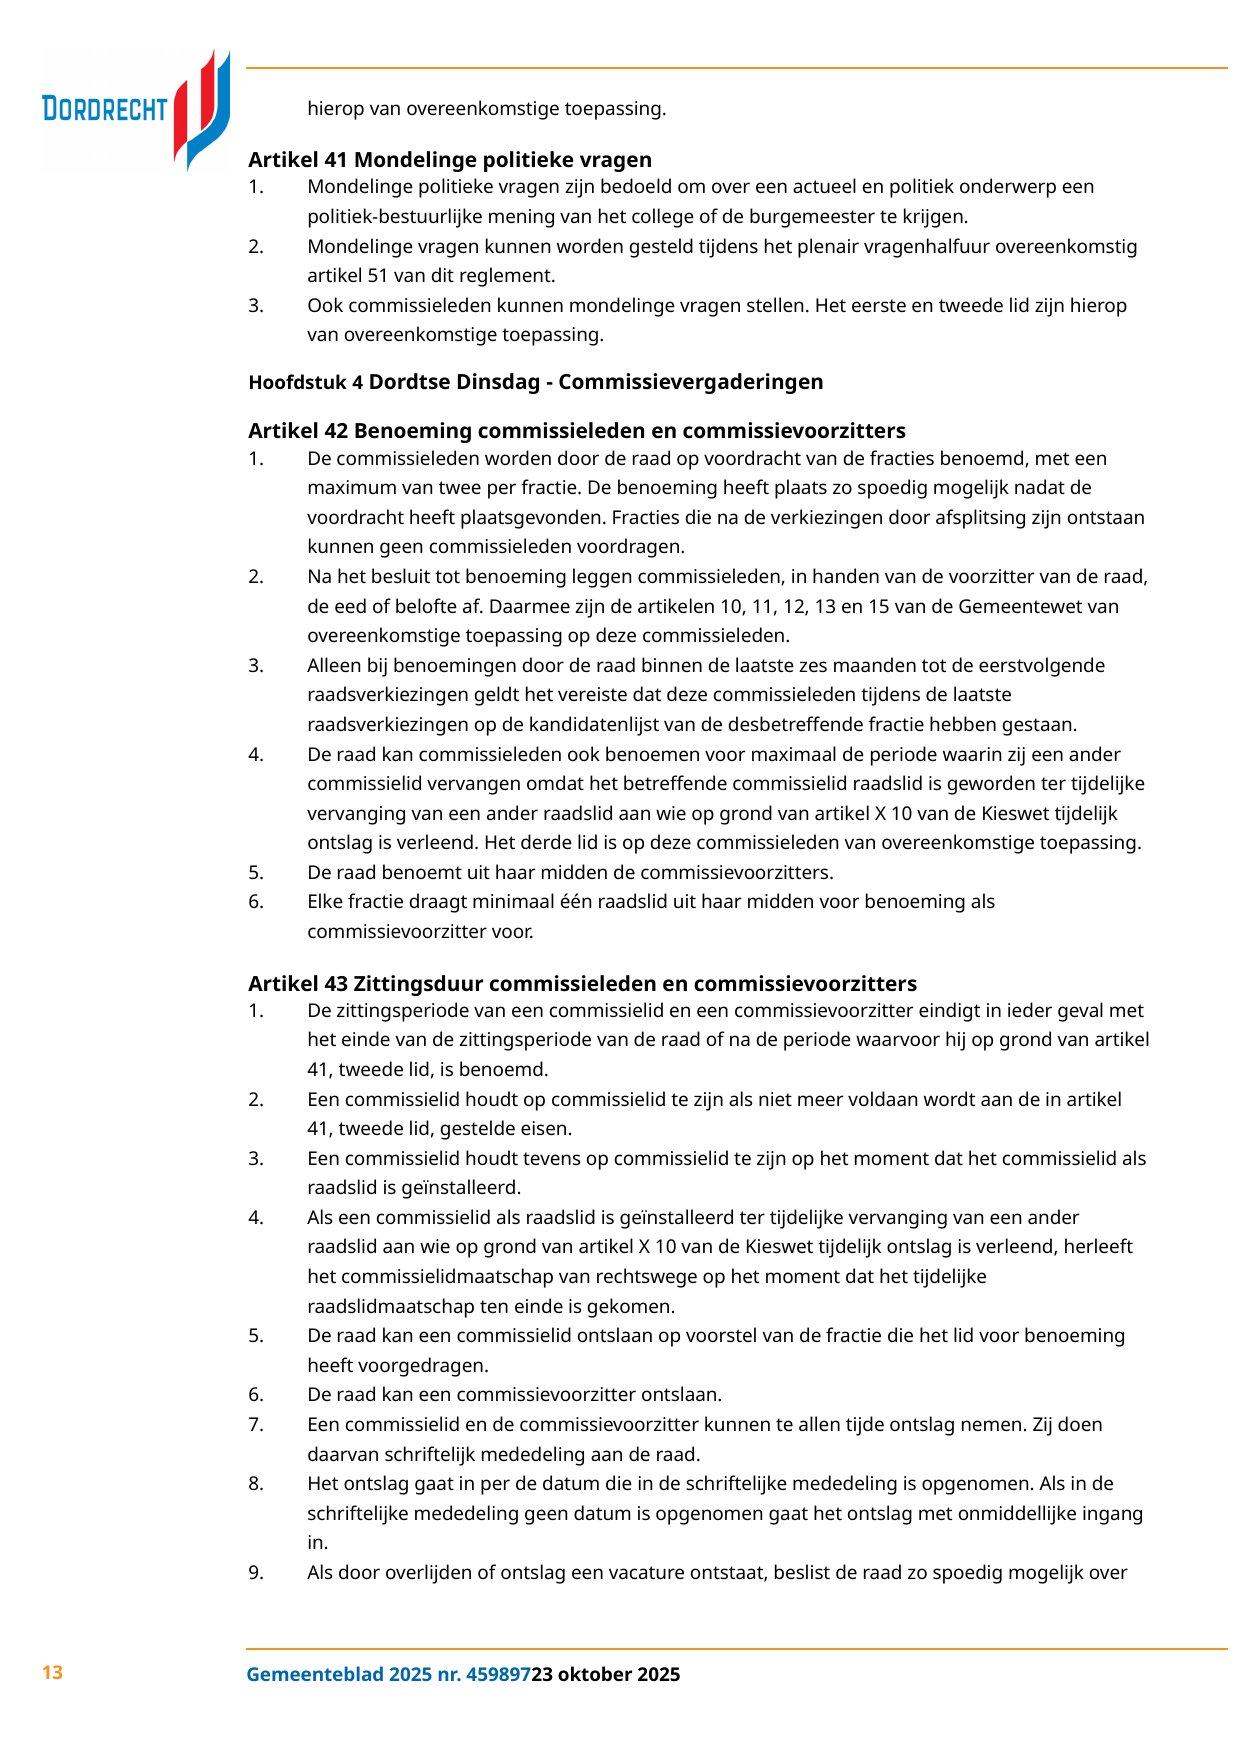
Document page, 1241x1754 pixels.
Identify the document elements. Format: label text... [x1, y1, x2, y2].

list Na het besluit tot benoeming leggen commissieleden, in handen van de voorzitter van de raad, de eed of belofte af. Daarmee zijn de artikelen 10, 11, 12, 13 en 15 van de Gemeentewet van overeenkomstige toepassing op deze commissieleden. [248, 563, 1152, 648]
list De raad kan een commissielid ontslaan op voorstel van de fractie die het lid voor benoeming heeft voorgedragen. [248, 1322, 1152, 1378]
list De raad kan een commissievoorzitter ontslaan. [248, 1382, 1152, 1407]
list Een commissielid houdt op commissielid te zijn als niet meer voldaan wordt aan de in artikel 41, tweede lid, gestelde eisen. [248, 1086, 1152, 1141]
text Artikel 42 Benoeming commissieleden en commissievoorzitters [248, 416, 1152, 445]
list hierop van overeenkomstige toepassing. [248, 95, 1152, 121]
text Artikel 41 Mondelinge politieke vragen [248, 145, 1152, 174]
list Het ontslag gaat in per de datum die in de schriftelijke mededeling is opgenomen. Als in de schriftelijke mededeling geen datum is opgenomen gaat het ontslag met onmiddellijke ingang in. [248, 1470, 1152, 1555]
list Elke fractie draagt minimaal één raadslid uit haar midden voor benoeming als commissievoorzitter voor. [248, 889, 1152, 944]
list De commissieleden worden door de raad op voordracht van de fracties benoemd, met een maximum van twee per fractie. De benoeming heeft plaats zo spoedig mogelijk nadat de voordracht heeft plaatsgevonden. Fracties die na de verkiezingen door afsplitsing zijn ontstaan kunnen geen commissieleden voordragen. [248, 445, 1152, 559]
list Mondelinge politieke vragen zijn bedoeld om over een actueel en politiek onderwerp een politiek-bestuurlijke mening van het college of de burgemeester te krijgen. [248, 174, 1152, 229]
list Alleen bij benoemingen door de raad binnen de laatste zes maanden tot de eerstvolgende raadsverkiezingen geldt het vereiste dat deze commissieleden tijdens de laatste raadsverkiezingen op de kandidatenlijst van de desbetreffende fractie hebben gestaan. [248, 652, 1152, 737]
list Mondelinge vragen kunnen worden gesteld tijdens het plenair vragenhalfuur overeenkomstig artikel 51 van dit reglement. [248, 233, 1152, 288]
list De raad kan commissieleden ook benoemen voor maximaal de periode waarin zij een ander commissielid vervangen omdat het betreffende commissielid raadslid is geworden ter tijdelijke vervanging van een ander raadslid aan wie op grond van artikel X 10 van de Kieswet tijdelijk ontslag is verleend. Het derde lid is op deze commissieleden van overeenkomstige toepassing. [248, 741, 1152, 855]
list Een commissielid en de commissievoorzitter kunnen te allen tijde ontslag nemen. Zij doen daarvan schriftelijk mededeling aan de raad. [248, 1411, 1152, 1467]
picture [41, 47, 231, 172]
list Als door overlijden of ontslag een vacature ontstaat, beslist de raad zo spoedig mogelijk over [248, 1559, 1152, 1585]
list De raad benoemt uit haar midden de commissievoorzitters. [248, 859, 1152, 885]
list Als een commissielid als raadslid is geïnstalleerd ter tijdelijke vervanging van een ander raadslid aan wie op grond van artikel X 10 van de Kieswet tijdelijk ontslag is verleend, herleeft het commissielidmaatschap van rechtswege op het moment dat het tijdelijke raadslidmaatschap ten einde is gekomen. [248, 1204, 1152, 1319]
text Artikel 43 Zittingsduur commissieleden en commissievoorzitters [248, 969, 1152, 997]
list Ook commissieleden kunnen mondelinge vragen stellen. Het eerste en tweede lid zijn hierop van overeenkomstige toepassing. [248, 292, 1152, 347]
list De zittingsperiode van een commissielid en een commissievoorzitter eindigt in ieder geval met het einde van de zittingsperiode van de raad of na de periode waarvoor hij op grond van artikel 41, tweede lid, is benoemd. [248, 997, 1152, 1082]
text Hoofdstuk 4 Dordtse Dinsdag - Commissievergaderingen [248, 367, 1152, 396]
list Een commissielid houdt tevens op commissielid te zijn op het moment dat het commissielid als raadslid is geïnstalleerd. [248, 1145, 1152, 1200]
